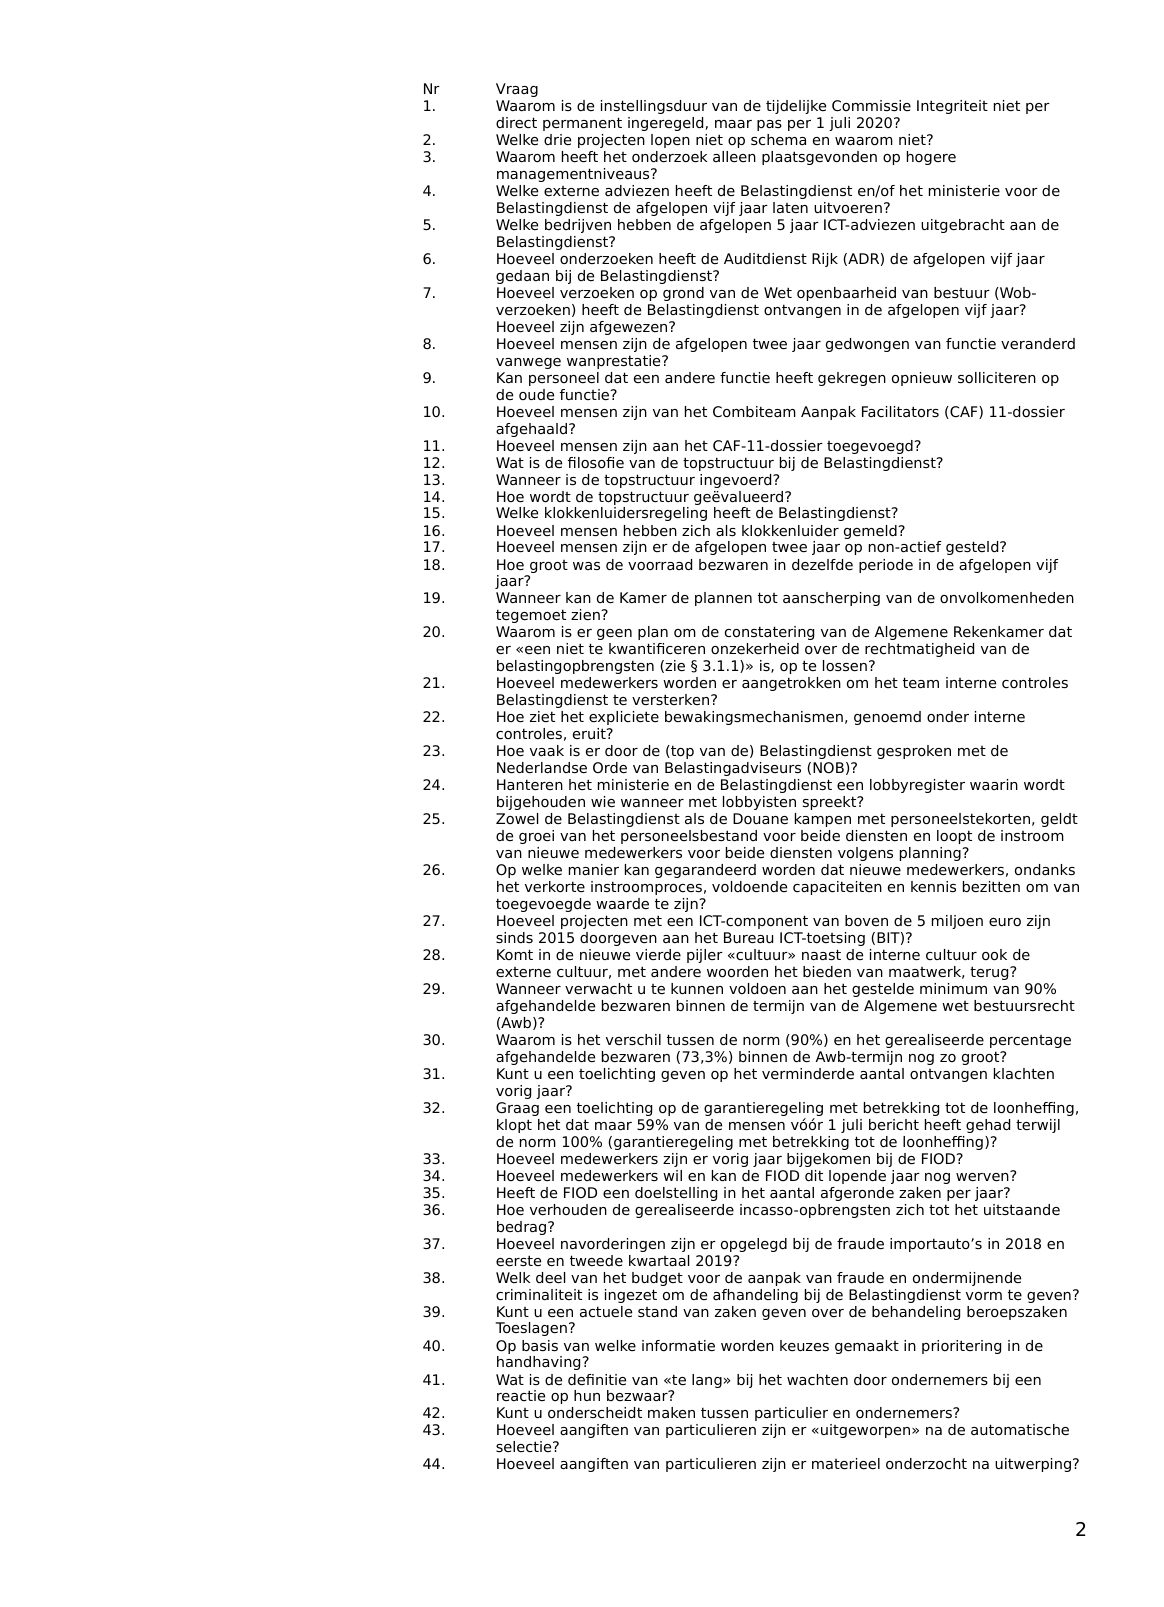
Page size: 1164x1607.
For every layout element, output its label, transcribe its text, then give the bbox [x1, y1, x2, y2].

table_cell Hoeveel mensen hebben zich als klokkenluider gemeld? [490, 523, 1087, 539]
table_cell Welke klokkenluidersregeling heeft de Belastingdienst? [490, 505, 1087, 522]
table_cell Hoeveel navorderingen zijn er opgelegd bij de fraude importauto’s in 2018 en eerste en tweede kwartaal 2019? [490, 1236, 1087, 1269]
table_cell Heeft de FIOD een doelstelling in het aantal afgeronde zaken per jaar? [490, 1185, 1087, 1202]
table_cell Welk deel van het budget voor de aanpak van fraude en ondermijnende criminaliteit is ingezet om de afhandeling bij de Belastingdienst vorm te geven? [490, 1270, 1087, 1303]
table_cell 41. [422, 1371, 489, 1405]
table_cell 42. [422, 1405, 489, 1422]
table_cell Hoeveel mensen zijn er de afgelopen twee jaar op non-actief gesteld? [490, 539, 1087, 556]
table_cell Op basis van welke informatie worden keuzes gemaakt in prioritering in de handhaving? [490, 1338, 1087, 1371]
table_cell 20. [422, 624, 489, 675]
table_cell 15. [422, 505, 489, 522]
table_cell Wat is de filosofie van de topstructuur bij de Belastingdienst? [490, 455, 1087, 471]
table_cell Kunt u onderscheidt maken tussen particulier en ondernemers? [490, 1405, 1087, 1422]
table_cell Op welke manier kan gegarandeerd worden dat nieuwe medewerkers, ondanks het verkorte instroomproces, voldoende capaciteiten en kennis bezitten om van toegevoegde waarde te zijn? [490, 862, 1087, 913]
table_cell Kan personeel dat een andere functie heeft gekregen opnieuw solliciteren op de oude functie? [490, 370, 1087, 403]
table_cell Hoeveel medewerkers wil en kan de FIOD dit lopende jaar nog werven? [490, 1168, 1087, 1184]
table_cell Waarom is er geen plan om de constatering van de Algemene Rekenkamer dat er «een niet te kwantificeren onzekerheid over de rechtmatigheid van de belastingopbrengsten (zie § 3.1.1)» is, op te lossen? [490, 624, 1087, 675]
table_cell Kunt u een toelichting geven op het verminderde aantal ontvangen klachten vorig jaar? [490, 1066, 1087, 1100]
table_cell Hoeveel aangiften van particulieren zijn er materieel onderzocht na uitwerping? [490, 1456, 1087, 1473]
table_cell Komt in de nieuwe vierde pijler «cultuur» naast de interne cultuur ook de externe cultuur, met andere woorden het bieden van maatwerk, terug? [490, 947, 1087, 981]
table_cell Hoe wordt de topstructuur geëvalueerd? [490, 489, 1087, 505]
table_cell Welke externe adviezen heeft de Belastingdienst en/of het ministerie voor de Belastingdienst de afgelopen vijf jaar laten uitvoeren? [490, 183, 1087, 217]
table_cell Waarom is de instellingsduur van de tijdelijke Commissie Integriteit niet per direct permanent ingeregeld, maar pas per 1 juli 2020? [490, 98, 1087, 132]
table_cell 22. [422, 709, 489, 743]
table_cell 12. [422, 455, 489, 471]
table_cell Wanneer verwacht u te kunnen voldoen aan het gestelde minimum van 90% afgehandelde bezwaren binnen de termijn van de Algemene wet bestuursrecht (Awb)? [490, 981, 1087, 1032]
table_cell Hoeveel mensen zijn van het Combiteam Aanpak Facilitators (CAF) 11-dossier afgehaald? [490, 404, 1087, 437]
table_cell Hoeveel mensen zijn aan het CAF-11-dossier toegevoegd? [490, 438, 1087, 454]
table_cell 30. [422, 1032, 489, 1066]
table_cell 3. [422, 149, 489, 183]
table_cell 36. [422, 1202, 489, 1236]
table_cell Hoe verhouden de gerealiseerde incasso-opbrengsten zich tot het uitstaande bedrag? [490, 1202, 1087, 1236]
table_cell 32. [422, 1100, 489, 1151]
table_cell Hoe ziet het expliciete bewakingsmechanismen, genoemd onder interne controles, eruit? [490, 709, 1087, 743]
table_cell 40. [422, 1338, 489, 1371]
table_cell 33. [422, 1151, 489, 1168]
table_cell Hoeveel medewerkers worden er aangetrokken om het team interne controles Belastingdienst te versterken? [490, 675, 1087, 709]
table_cell 29. [422, 981, 489, 1032]
table_cell Hoe vaak is er door de (top van de) Belastingdienst gesproken met de Nederlandse Orde van Belastingadviseurs (NOB)? [490, 743, 1087, 777]
table_cell 4. [422, 183, 489, 217]
table_cell Waarom is het verschil tussen de norm (90%) en het gerealiseerde percentage afgehandelde bezwaren (73,3%) binnen de Awb-termijn nog zo groot? [490, 1032, 1087, 1066]
table_cell Zowel de Belastingdienst als de Douane kampen met personeelstekorten, geldt de groei van het personeelsbestand voor beide diensten en loopt de instroom van nieuwe medewerkers voor beide diensten volgens planning? [490, 811, 1087, 862]
table_cell 21. [422, 675, 489, 709]
table_cell 44. [422, 1456, 489, 1473]
table_cell 25. [422, 811, 489, 862]
table_cell 31. [422, 1066, 489, 1100]
table_cell 2. [422, 132, 489, 149]
table_cell 28. [422, 947, 489, 981]
table_cell Hoeveel onderzoeken heeft de Auditdienst Rijk (ADR) de afgelopen vijf jaar gedaan bij de Belastingdienst? [490, 251, 1087, 285]
table_cell Waarom heeft het onderzoek alleen plaatsgevonden op hogere managementniveaus? [490, 149, 1087, 183]
table_cell Welke drie projecten lopen niet op schema en waarom niet? [490, 132, 1087, 149]
table_cell Wat is de definitie van «te lang» bij het wachten door ondernemers bij een reactie op hun bezwaar? [490, 1371, 1087, 1405]
table_cell 24. [422, 777, 489, 811]
table_cell 43. [422, 1422, 489, 1456]
table_cell 16. [422, 523, 489, 539]
table_cell 34. [422, 1168, 489, 1184]
table_cell 7. [422, 285, 489, 336]
table_cell 13. [422, 471, 489, 488]
table_cell Hoeveel mensen zijn de afgelopen twee jaar gedwongen van functie veranderd vanwege wanprestatie? [490, 336, 1087, 369]
table_cell Hoeveel aangiften van particulieren zijn er «uitgeworpen» na de automatische selectie? [490, 1422, 1087, 1456]
table_cell 10. [422, 404, 489, 437]
table_header Vraag [490, 81, 1087, 98]
table_cell Graag een toelichting op de garantieregeling met betrekking tot de loonheffing, klopt het dat maar 59% van de mensen vóór 1 juli bericht heeft gehad terwijl de norm 100% (garantieregeling met betrekking tot de loonheffing)? [490, 1100, 1087, 1151]
table_cell Wanneer kan de Kamer de plannen tot aanscherping van de onvolkomenheden tegemoet zien? [490, 590, 1087, 624]
table_cell 17. [422, 539, 489, 556]
table_cell 23. [422, 743, 489, 777]
table_cell Hanteren het ministerie en de Belastingdienst een lobbyregister waarin wordt bijgehouden wie wanneer met lobbyisten spreekt? [490, 777, 1087, 811]
table_cell Kunt u een actuele stand van zaken geven over de behandeling beroepszaken Toeslagen? [490, 1304, 1087, 1337]
table_cell 39. [422, 1304, 489, 1337]
table_cell 8. [422, 336, 489, 369]
table_cell 9. [422, 370, 489, 403]
table_cell 35. [422, 1185, 489, 1202]
table_cell Hoeveel verzoeken op grond van de Wet openbaarheid van bestuur (Wob-verzoeken) heeft de Belastingdienst ontvangen in de afgelopen vijf jaar? Hoeveel zijn afgewezen? [490, 285, 1087, 336]
table_cell 6. [422, 251, 489, 285]
table_cell Hoeveel projecten met een ICT-component van boven de 5 miljoen euro zijn sinds 2015 doorgeven aan het Bureau ICT-toetsing (BIT)? [490, 913, 1087, 947]
table_header Nr [422, 81, 489, 98]
table_cell 19. [422, 590, 489, 624]
table_cell 5. [422, 217, 489, 251]
table_cell Hoe groot was de voorraad bezwaren in dezelfde periode in de afgelopen vijf jaar? [490, 556, 1087, 590]
table_cell Welke bedrijven hebben de afgelopen 5 jaar ICT-adviezen uitgebracht aan de Belastingdienst? [490, 217, 1087, 251]
table_cell 38. [422, 1270, 489, 1303]
table_cell 14. [422, 489, 489, 505]
table_cell 37. [422, 1236, 489, 1269]
table_cell 26. [422, 862, 489, 913]
table_cell 18. [422, 556, 489, 590]
table_cell 1. [422, 98, 489, 132]
table_cell 11. [422, 438, 489, 454]
table_cell Wanneer is de topstructuur ingevoerd? [490, 471, 1087, 488]
table_cell Hoeveel medewerkers zijn er vorig jaar bijgekomen bij de FIOD? [490, 1151, 1087, 1168]
table_cell 27. [422, 913, 489, 947]
